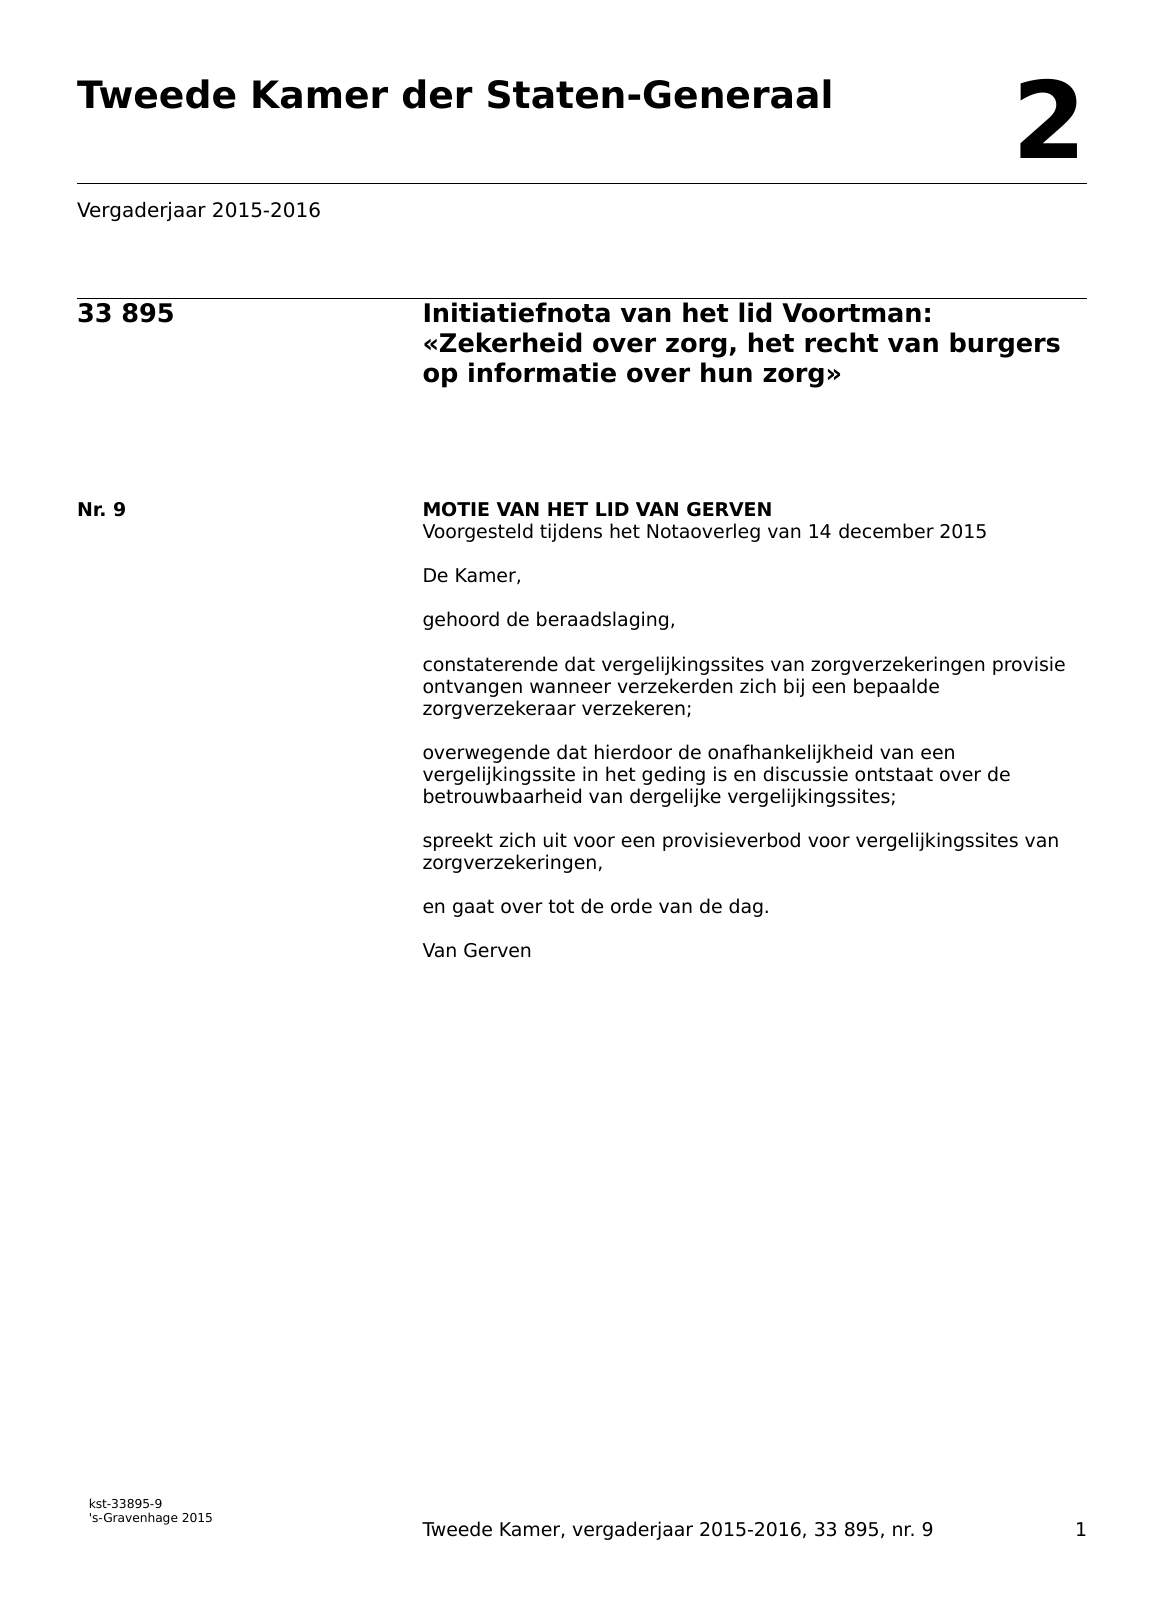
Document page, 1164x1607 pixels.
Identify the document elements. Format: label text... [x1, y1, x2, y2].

text en gaat over tot de orde van de dag. [422, 896, 1087, 918]
text De Kamer, [422, 565, 1087, 587]
table_cell Vergaderjaar 2015-2016 [77, 184, 1087, 298]
text constaterende dat vergelijkingssites van zorgverzekeringen provisie ontvangen wanneer verzekerden zich bij een bepaalde zorgverzekeraar verzekeren; [422, 653, 1087, 719]
text kst-33895-9 [88, 1497, 323, 1511]
text spreekt zich uit voor een provisieverbod voor vergelijkingssites van zorgverzekeringen, [422, 830, 1087, 874]
subtitle 33 895 Initiatiefnota van het lid Voortman: «Zekerheid over zorg, het recht van burgers op informatie over hun zorg» [77, 299, 1087, 388]
text overwegende dat hierdoor de onafhankelijkheid van een vergelijkingssite in het geding is en discussie ontstaat over de betrouwbaarheid van dergelijke vergelijkingssites; [422, 742, 1087, 808]
table_header 2 [886, 59, 1087, 183]
text Van Gerven [422, 940, 1087, 962]
table_header Tweede Kamer der Staten-Generaal [77, 59, 886, 183]
text gehoord de beraadslaging, [422, 609, 1087, 631]
text 's-Gravenhage 2015 [88, 1511, 323, 1525]
text Voorgesteld tijdens het Notaoverleg van 14 december 2015 [422, 521, 1087, 543]
subtitle Nr. 9 MOTIE VAN HET LID VAN GERVEN [77, 499, 1087, 521]
